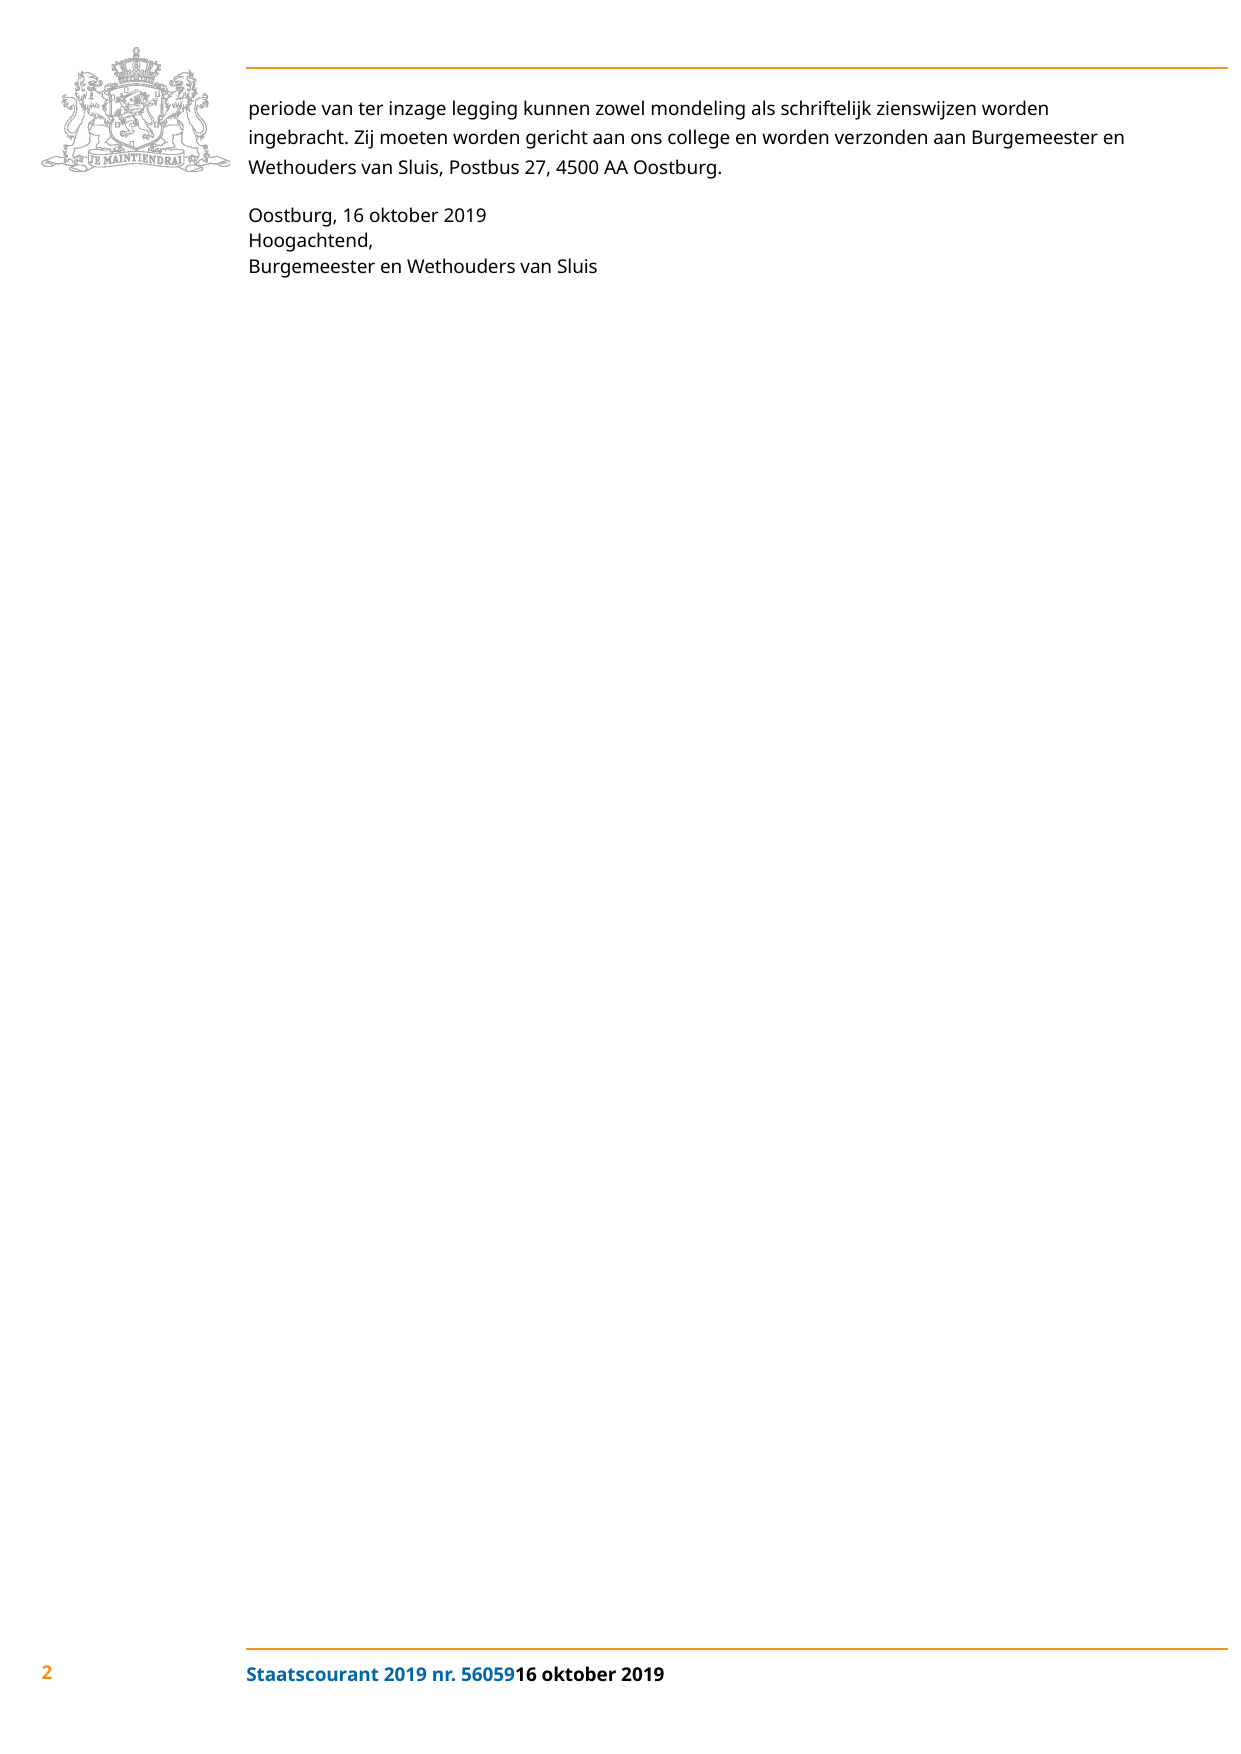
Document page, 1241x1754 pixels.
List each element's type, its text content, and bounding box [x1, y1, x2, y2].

text Burgemeester en Wethouders van Sluis [248, 253, 1152, 279]
picture [41, 47, 231, 172]
text periode van ter inzage legging kunnen zowel mondeling als schriftelijk zienswijzen worden ingebracht. Zij moeten worden gericht aan ons college en worden verzonden aan Burgemeester en Wethouders van Sluis, Postbus 27, 4500 AA Oostburg. [248, 95, 1152, 180]
text Hoogachtend, [248, 227, 1152, 253]
text Oostburg, 16 oktober 2019 [248, 202, 1152, 227]
